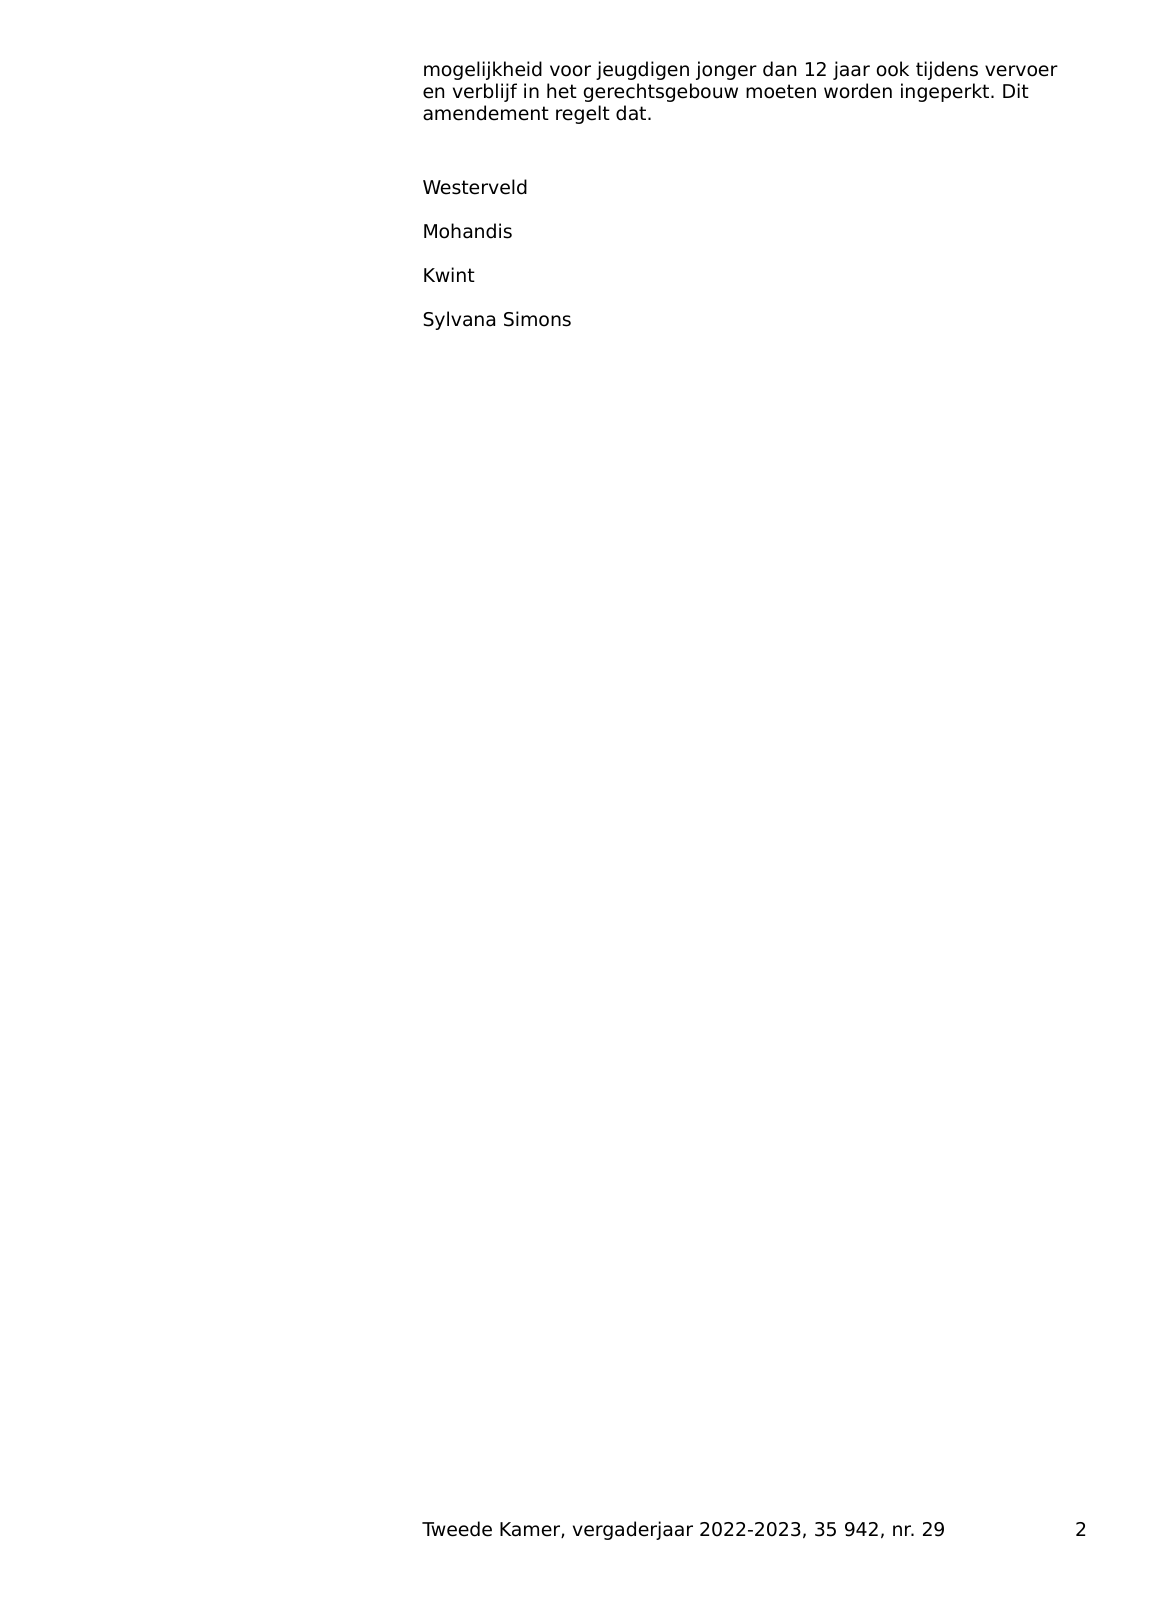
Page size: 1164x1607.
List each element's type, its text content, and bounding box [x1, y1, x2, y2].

text mogelijkheid voor jeugdigen jonger dan 12 jaar ook tijdens vervoer en verblijf in het gerechtsgebouw moeten worden ingeperkt. Dit amendement regelt dat. [422, 59, 1087, 125]
text Westerveld Mohandis Kwint Sylvana Simons [422, 155, 1087, 331]
